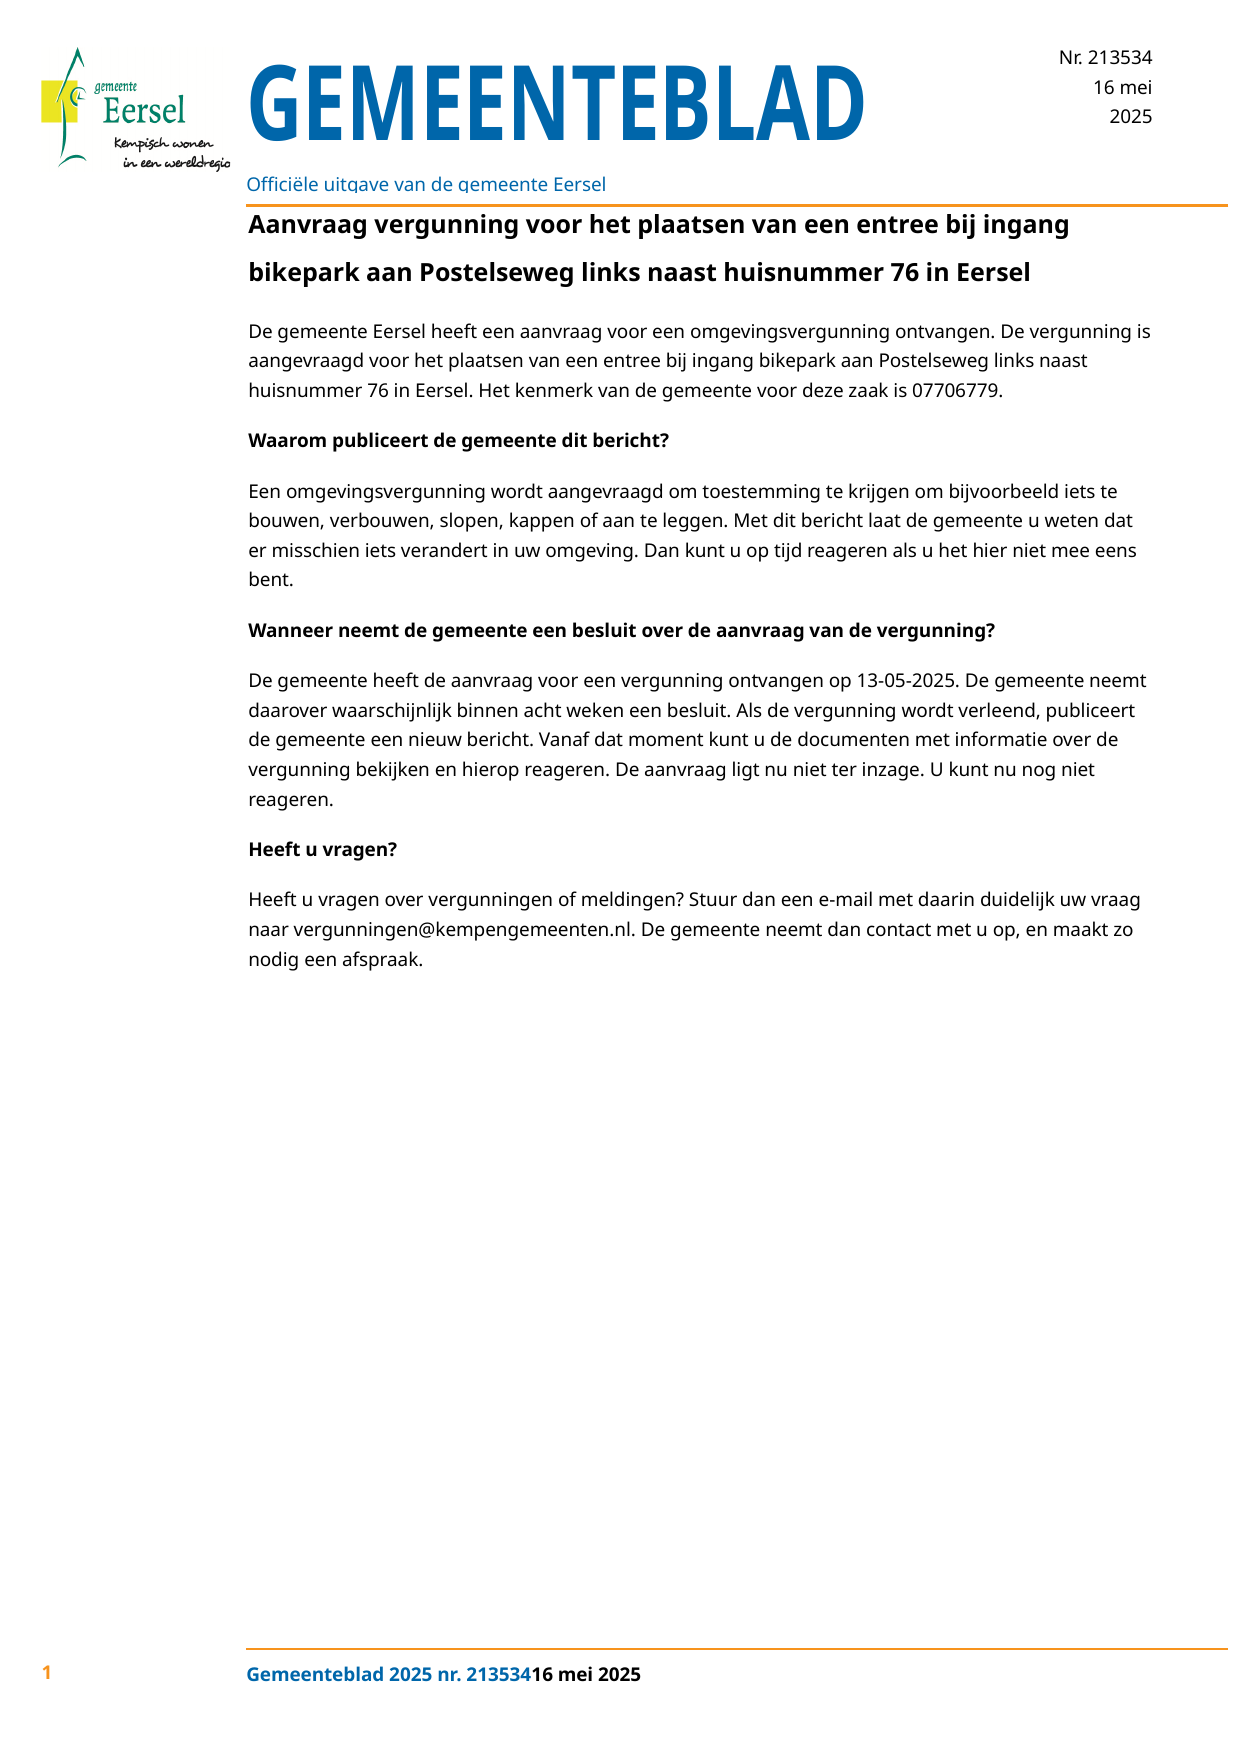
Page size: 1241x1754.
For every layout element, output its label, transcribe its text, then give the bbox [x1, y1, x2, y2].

picture [41, 47, 231, 172]
text Een omgevingsvergunning wordt aangevraagd om toestemming te krijgen om bijvoorbeeld iets te bouwen, verbouwen, slopen, kappen of aan te leggen. Met dit bericht laat de gemeente u weten dat er misschien iets verandert in uw omgeving. Dan kunt u op tijd reageren als u het hier niet mee eens bent. [248, 478, 1152, 592]
text Heeft u vragen over vergunningen of meldingen? Stuur dan een e-mail met daarin duidelijk uw vraag naar vergunningen@kempengemeenten.nl. De gemeente neemt dan contact met u op, en maakt zo nodig een afspraak. [248, 887, 1152, 972]
text De gemeente heeft de aanvraag voor een vergunning ontvangen op 13-05-2025. De gemeente neemt daarover waarschijnlijk binnen acht weken een besluit. Als de vergunning wordt verleend, publiceert de gemeente een nieuw bericht. Vanaf dat moment kunt u de documenten met informatie over de vergunning bekijken en hierop reageren. De aanvraag ligt nu niet ter inzage. U kunt nu nog niet reageren. [248, 667, 1152, 812]
text Wanneer neemt de gemeente een besluit over de aanvraag van de vergunning? [248, 617, 1152, 643]
text De gemeente Eersel heeft een aanvraag voor een omgevingsvergunning ontvangen. De vergunning is aangevraagd voor het plaatsen van een entree bij ingang bikepark aan Postelseweg links naast huisnummer 76 in Eersel. Het kenmerk van de gemeente voor deze zaak is 07706779. [248, 318, 1152, 403]
text Aanvraag vergunning voor het plaatsen van een entree bij ingang bikepark aan Postelseweg links naast huisnummer 76 in Eersel [248, 207, 1152, 288]
text Heeft u vragen? [248, 836, 1152, 862]
text Waarom publiceert de gemeente dit bericht? [248, 427, 1152, 453]
